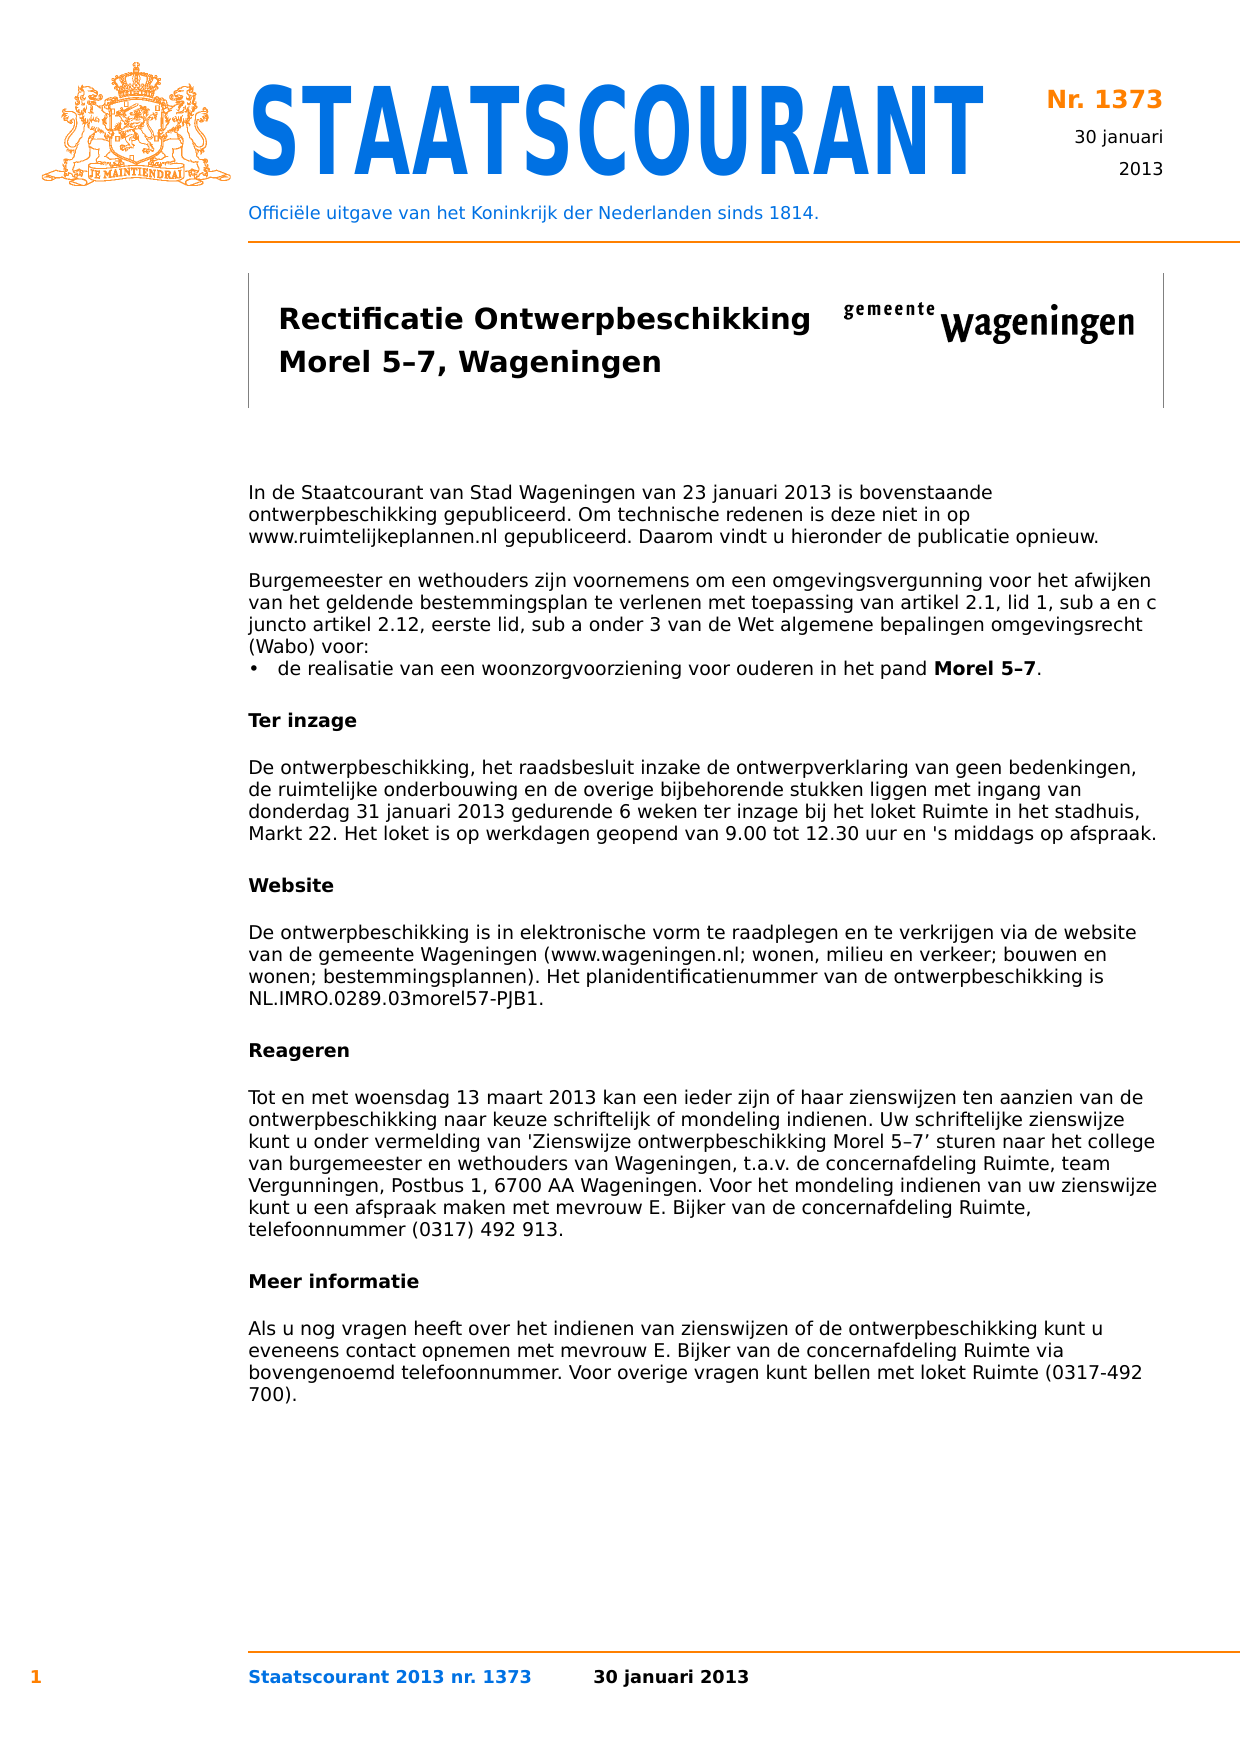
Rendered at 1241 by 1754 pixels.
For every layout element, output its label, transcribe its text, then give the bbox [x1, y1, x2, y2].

text Als u nog vragen heeft over het indienen van zienswijzen of de ontwerpbeschikking kunt u eveneens contact opnemen met mevrouw E. Bijker van de concernafdeling Ruimte via bovengenoemd telefoonnummer. Voor overige vragen kunt bellen met loket Ruimte (0317-492 700). [248, 1318, 1163, 1406]
text De ontwerpbeschikking, het raadsbesluit inzake de ontwerpverklaring van geen bedenkingen, de ruimtelijke onderbouwing en de overige bijbehorende stukken liggen met ingang van donderdag 31 januari 2013 gedurende 6 weken ter inzage bij het loket Ruimte in het stadhuis, Markt 22. Het loket is op werkdagen geopend van 9.00 tot 12.30 uur en 's middags op afspraak. [248, 757, 1163, 845]
text De ontwerpbeschikking is in elektronische vorm te raadplegen en te verkrijgen via de website van de gemeente Wageningen (www.wageningen.nl; wonen, milieu en verkeer; bouwen en wonen; bestemmingsplannen). Het planidentificatienummer van de ontwerpbeschikking is NL.IMRO.0289.03morel57-PJB1. [248, 922, 1163, 1010]
table_cell Officiële uitgave van het Koninkrijk der Nederlanden sinds 1814. [248, 203, 1240, 241]
table_header STAATSCOURANT [248, 62, 998, 203]
subtitle Rectificatie Ontwerpbeschikking Morel 5–7, Wageningen [249, 273, 1163, 408]
table_cell 30 januari [998, 121, 1240, 153]
text Tot en met woensdag 13 maart 2013 kan een ieder zijn of haar zienswijzen ten aanzien van de ontwerpbeschikking naar keuze schriftelijk of mondeling indienen. Uw schriftelijke zienswijze kunt u onder vermelding van 'Zienswijze ontwerpbeschikking Morel 5–7’ sturen naar het college van burgemeester en wethouders van Wageningen, t.a.v. de concernafdeling Ruimte, team Vergunningen, Postbus 1, 6700 AA Wageningen. Voor het mondeling indienen van uw zienswijze kunt u een afspraak maken met mevrouw E. Bijker van de concernafdeling Ruimte, telefoonnummer (0317) 492 913. [248, 1087, 1163, 1241]
text Burgemeester en wethouders zijn voornemens om een omgevingsvergunning voor het afwijken van het geldende bestemmingsplan te verlenen met toepassing van artikel 2.1, lid 1, sub a en c juncto artikel 2.12, eerste lid, sub a onder 3 van de Wet algemene bepalingen omgevingsrecht (Wabo) voor: [248, 570, 1163, 658]
text In de Staatcourant van Stad Wageningen van 23 januari 2013 is bovenstaande ontwerpbeschikking gepubliceerd. Om technische redenen is deze niet in op www.ruimtelijkeplannen.nl gepubliceerd. Daarom vindt u hieronder de publicatie opnieuw. [248, 482, 1163, 548]
subtitle Reageren [248, 1040, 1163, 1062]
picture [844, 302, 1134, 344]
table_cell 2013 [998, 153, 1240, 203]
subtitle Meer informatie [248, 1271, 1163, 1293]
table_header [25, 62, 248, 241]
subtitle Website [248, 875, 1163, 897]
text • de realisatie van een woonzorgvoorziening voor ouderen in het pand Morel 5–7. [248, 658, 1163, 680]
table_header Nr. 1373 [998, 62, 1240, 121]
picture [41, 62, 231, 186]
subtitle Ter inzage [248, 710, 1163, 732]
